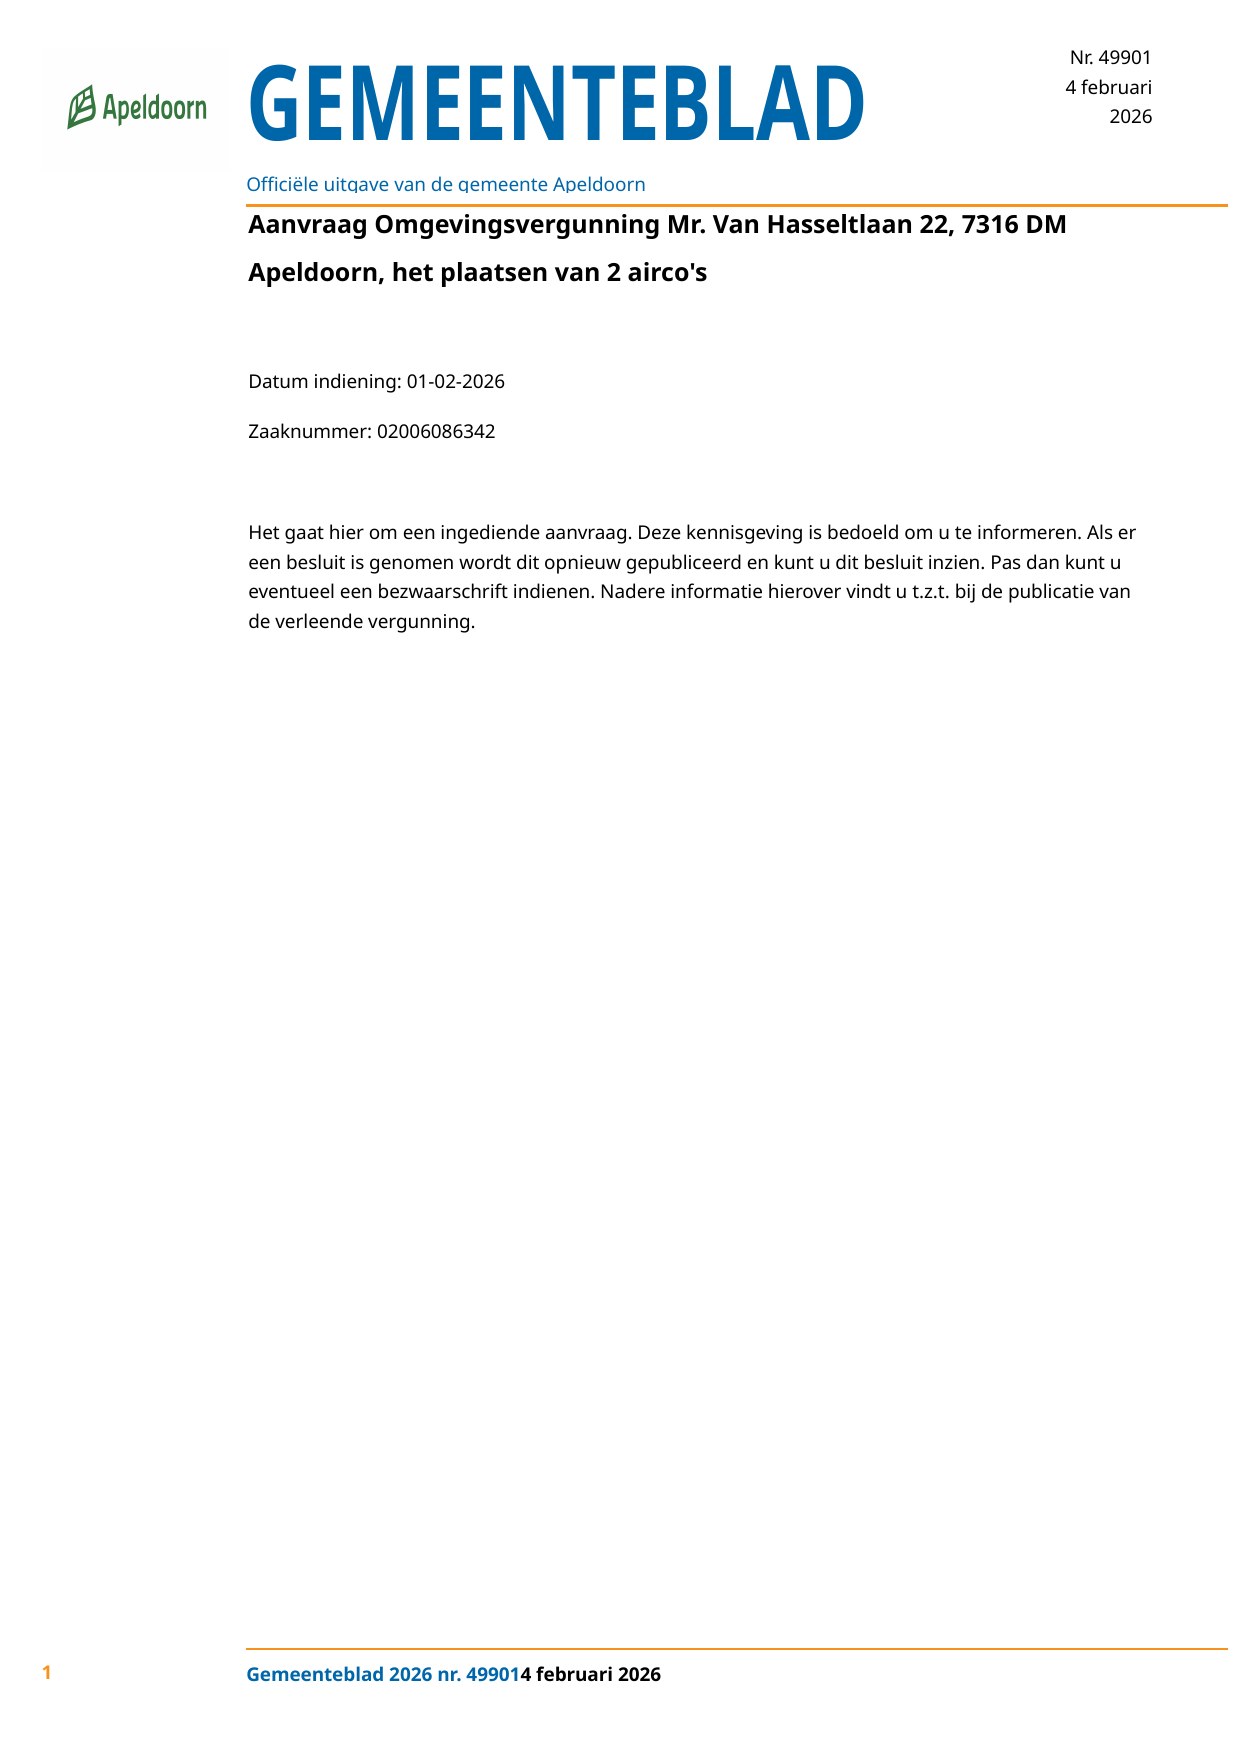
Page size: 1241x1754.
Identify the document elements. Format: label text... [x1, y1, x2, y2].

picture [41, 47, 231, 172]
text Zaaknummer: 02006086342 [248, 419, 1152, 444]
text Het gaat hier om een ingediende aanvraag. Deze kennisgeving is bedoeld om u te informeren. Als er een besluit is genomen wordt dit opnieuw gepubliceerd en kunt u dit besluit inzien. Pas dan kunt u eventueel een bezwaarschrift indienen. Nadere informatie hierover vindt u t.z.t. bij de publicatie van de verleende vergunning. [248, 519, 1152, 634]
text Datum indiening: 01-02-2026 [248, 368, 1152, 394]
text Aanvraag Omgevingsvergunning Mr. Van Hasseltlaan 22, 7316 DM Apeldoorn, het plaatsen van 2 airco's [248, 207, 1152, 288]
